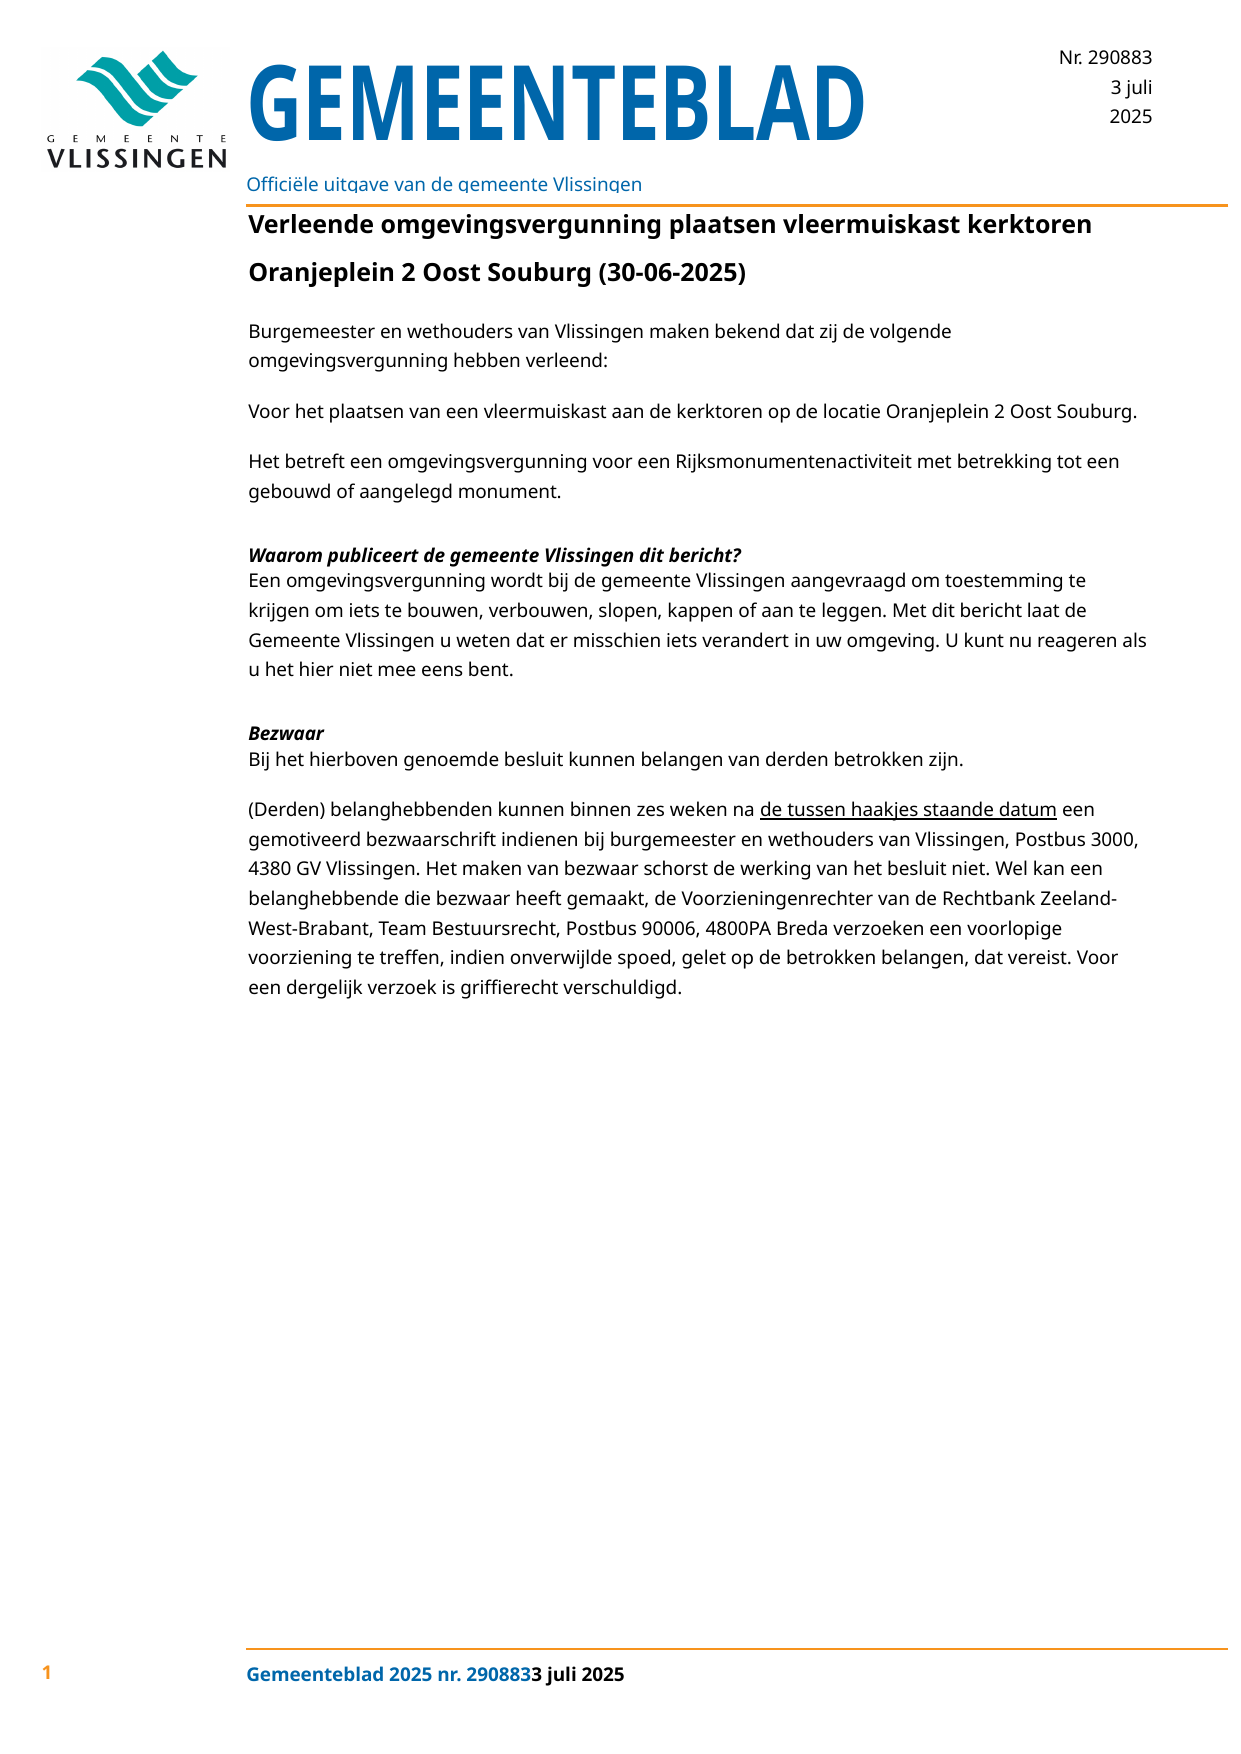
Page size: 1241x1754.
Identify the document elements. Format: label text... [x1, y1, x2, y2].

text Voor het plaatsen van een vleermuiskast aan de kerktoren op de locatie Oranjeplein 2 Oost Souburg. [248, 398, 1152, 424]
text Verleende omgevingsvergunning plaatsen vleermuiskast kerktoren Oranjeplein 2 Oost Souburg (30-06-2025) [248, 207, 1152, 288]
text Bezwaar [248, 720, 1152, 746]
text (Derden) belanghebbenden kunnen binnen zes weken na de tussen haakjes staande datum een gemotiveerd bezwaarschrift indienen bij burgemeester en wethouders van Vlissingen, Postbus 3000, 4380 GV Vlissingen. Het maken van bezwaar schorst de werking van het besluit niet. Wel kan een belanghebbende die bezwaar heeft gemaakt, de Voorzieningenrechter van de Rechtbank Zeeland-West-Brabant, Team Bestuursrecht, Postbus 90006, 4800PA Breda verzoeken een voorlopige voorziening te treffen, indien onverwijlde spoed, gelet op de betrokken belangen, dat vereist. Voor een dergelijk verzoek is griffierecht verschuldigd. [248, 796, 1152, 1000]
text Een omgevingsvergunning wordt bij de gemeente Vlissingen aangevraagd om toestemming te krijgen om iets te bouwen, verbouwen, slopen, kappen of aan te leggen. Met dit bericht laat de Gemeente Vlissingen u weten dat er misschien iets verandert in uw omgeving. U kunt nu reageren als u het hier niet mee eens bent. [248, 568, 1152, 682]
text Burgemeester en wethouders van Vlissingen maken bekend dat zij de volgende omgevingsvergunning hebben verleend: [248, 318, 1152, 373]
text Het betreft een omgevingsvergunning voor een Rijksmonumentenactiviteit met betrekking tot een gebouwd of aangelegd monument. [248, 448, 1152, 504]
text Bij het hierboven genoemde besluit kunnen belangen van derden betrokken zijn. [248, 746, 1152, 772]
text Waarom publiceert de gemeente Vlissingen dit bericht? [248, 542, 1152, 568]
picture [41, 47, 231, 172]
